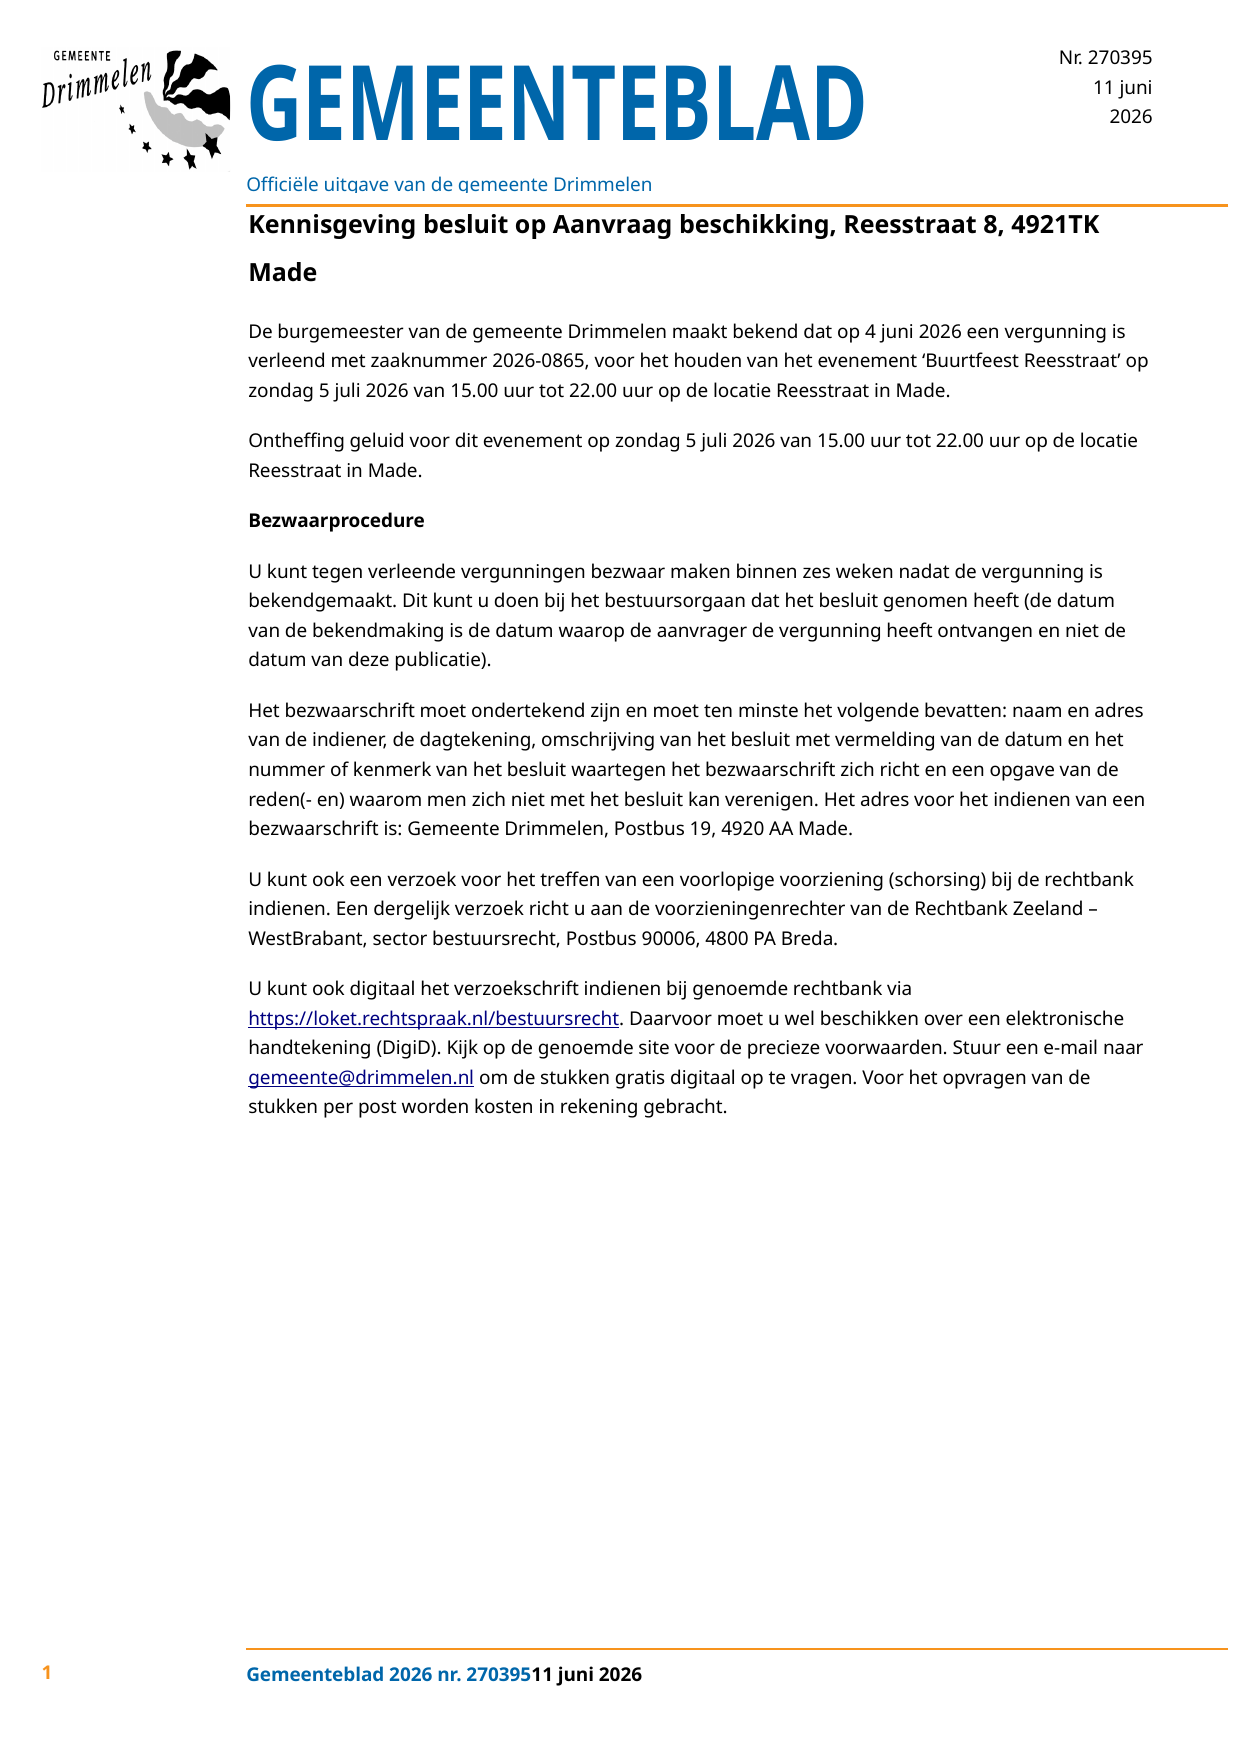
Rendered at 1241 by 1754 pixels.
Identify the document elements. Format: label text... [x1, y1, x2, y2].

text Kennisgeving besluit op Aanvraag beschikking, Reesstraat 8, 4921TK Made [248, 207, 1152, 288]
text Het bezwaarschrift moet ondertekend zijn en moet ten minste het volgende bevatten: naam en adres van de indiener, de dagtekening, omschrijving van het besluit met vermelding van de datum en het nummer of kenmerk van het besluit waartegen het bezwaarschrift zich richt en een opgave van de reden(- en) waarom men zich niet met het besluit kan verenigen. Het adres voor het indienen van een bezwaarschrift is: Gemeente Drimmelen, Postbus 19, 4920 AA Made. [248, 697, 1152, 841]
text U kunt tegen verleende vergunningen bezwaar maken binnen zes weken nadat de vergunning is bekendgemaakt. Dit kunt u doen bij het bestuursorgaan dat het besluit genomen heeft (de datum van de bekendmaking is de datum waarop de aanvrager de vergunning heeft ontvangen en niet de datum van deze publicatie). [248, 558, 1152, 672]
text U kunt ook digitaal het verzoekschrift indienen bij genoemde rechtbank via https://loket.rechtspraak.nl/bestuursrecht. Daarvoor moet u wel beschikken over een elektronische handtekening (DigiD). Kijk op de genoemde site voor de precieze voorwaarden. Stuur een e-mail naar gemeente@drimmelen.nl om de stukken gratis digitaal op te vragen. Voor het opvragen van de stukken per post worden kosten in rekening gebracht. [248, 975, 1152, 1119]
text Bezwaarprocedure [248, 507, 1152, 533]
text De burgemeester van de gemeente Drimmelen maakt bekend dat op 4 juni 2026 een vergunning is verleend met zaaknummer 2026-0865, voor het houden van het evenement ‘Buurtfeest Reesstraat’ op zondag 5 juli 2026 van 15.00 uur tot 22.00 uur op de locatie Reesstraat in Made. [248, 318, 1152, 403]
text Ontheffing geluid voor dit evenement op zondag 5 juli 2026 van 15.00 uur tot 22.00 uur op de locatie Reesstraat in Made. [248, 427, 1152, 483]
picture [41, 47, 231, 172]
text U kunt ook een verzoek voor het treffen van een voorlopige voorziening (schorsing) bij de rechtbank indienen. Een dergelijk verzoek richt u aan de voorzieningenrechter van de Rechtbank Zeeland – WestBrabant, sector bestuursrecht, Postbus 90006, 4800 PA Breda. [248, 866, 1152, 951]
